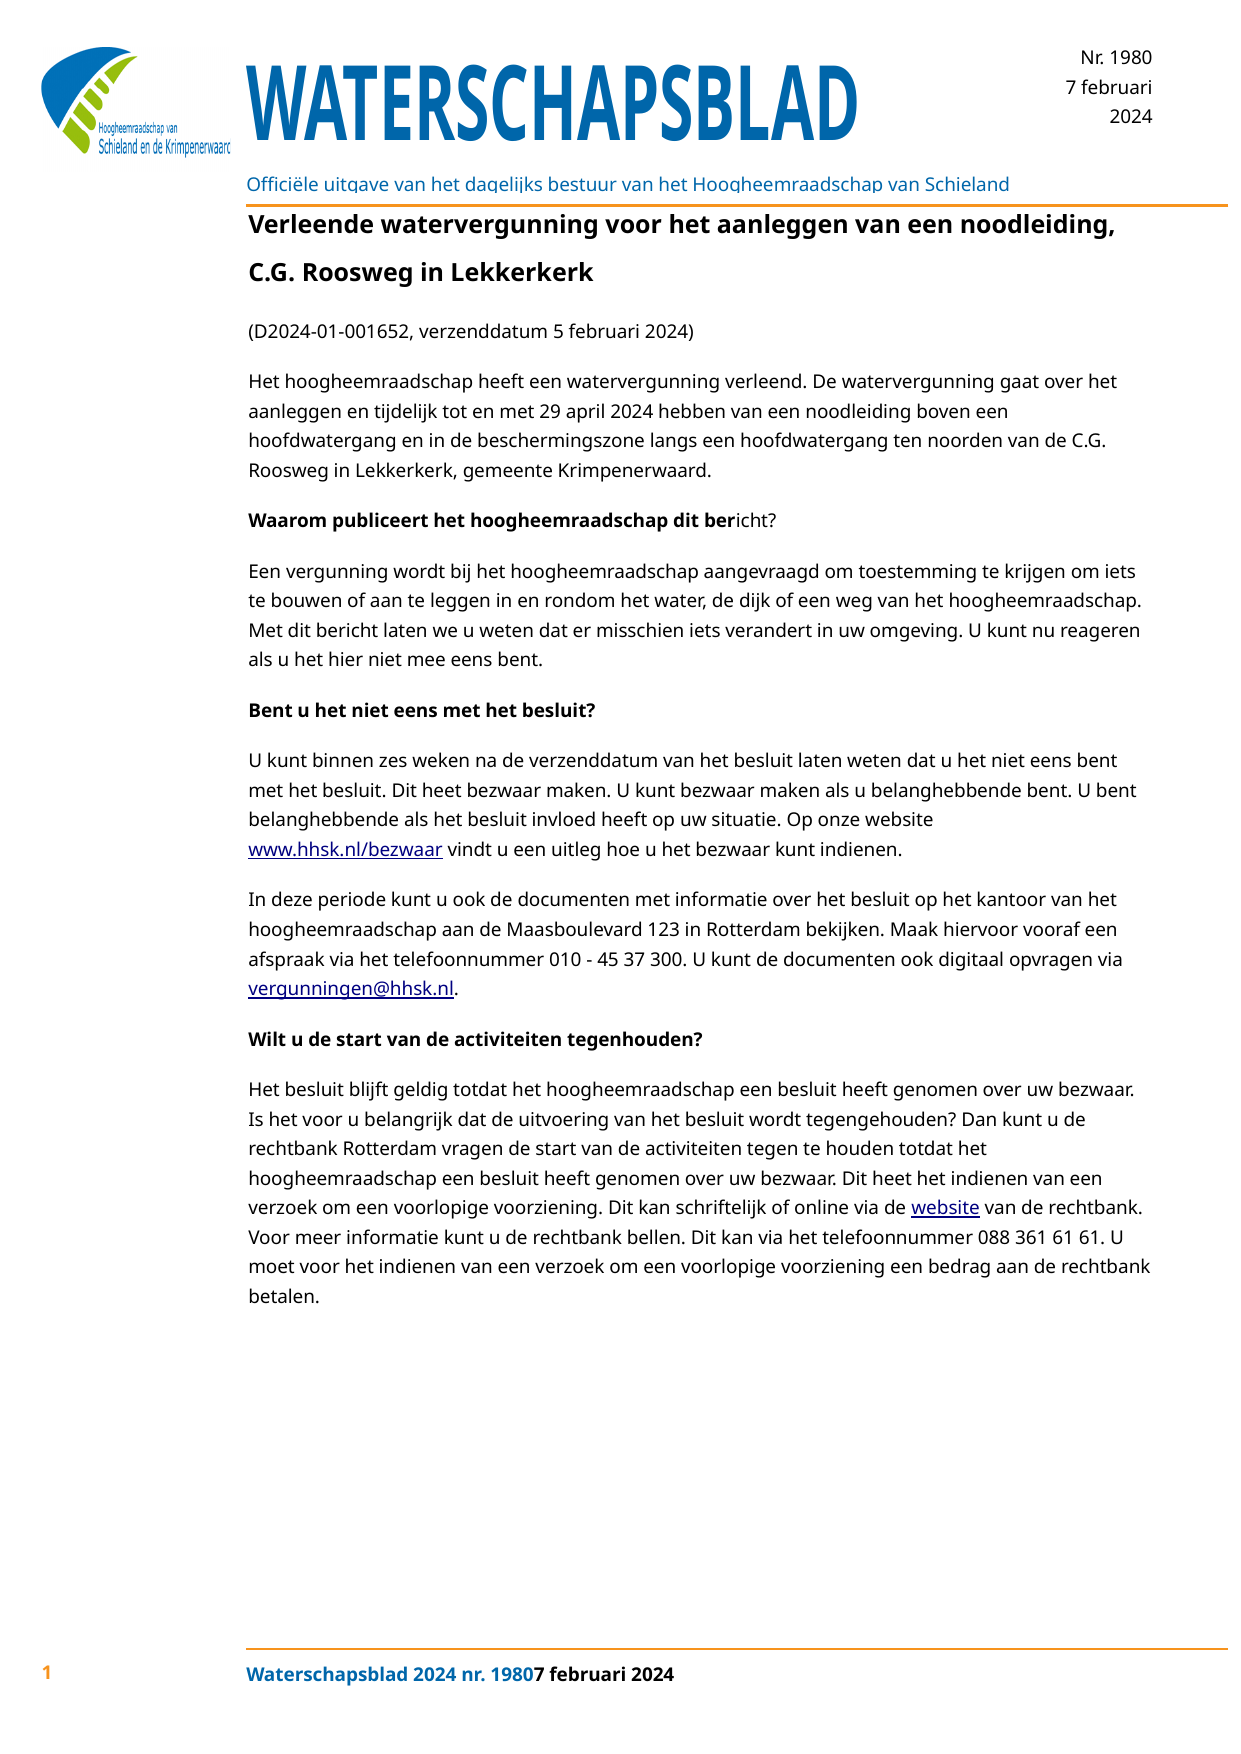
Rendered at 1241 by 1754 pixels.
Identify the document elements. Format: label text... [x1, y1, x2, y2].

picture [41, 47, 231, 172]
text Wilt u de start van de activiteiten tegenhouden? [248, 1026, 1152, 1052]
text Waarom publiceert het hoogheemraadschap dit bericht? [248, 507, 1152, 533]
text Verleende watervergunning voor het aanleggen van een noodleiding, C.G. Roosweg in Lekkerkerk [248, 207, 1152, 288]
text Het besluit blijft geldig totdat het hoogheemraadschap een besluit heeft genomen over uw bezwaar. Is het voor u belangrijk dat de uitvoering van het besluit wordt tegengehouden? Dan kunt u de rechtbank Rotterdam vragen de start van de activiteiten tegen te houden totdat het hoogheemraadschap een besluit heeft genomen over uw bezwaar. Dit heet het indienen van een verzoek om een voorlopige voorziening. Dit kan schriftelijk of online via de website van de rechtbank. Voor meer informatie kunt u de rechtbank bellen. Dit kan via het telefoonnummer 088 361 61 61. U moet voor het indienen van een verzoek om een voorlopige voorziening een bedrag aan de rechtbank betalen. [248, 1076, 1152, 1309]
text Een vergunning wordt bij het hoogheemraadschap aangevraagd om toestemming te krijgen om iets te bouwen of aan te leggen in en rondom het water, de dijk of een weg van het hoogheemraadschap. Met dit bericht laten we u weten dat er misschien iets verandert in uw omgeving. U kunt nu reageren als u het hier niet mee eens bent. [248, 558, 1152, 672]
text U kunt binnen zes weken na de verzenddatum van het besluit laten weten dat u het niet eens bent met het besluit. Dit heet bezwaar maken. U kunt bezwaar maken als u belanghebbende bent. U bent belanghebbende als het besluit invloed heeft op uw situatie. Op onze website www.hhsk.nl/bezwaar vindt u een uitleg hoe u het bezwaar kunt indienen. [248, 747, 1152, 862]
text Bent u het niet eens met het besluit? [248, 697, 1152, 723]
text In deze periode kunt u ook de documenten met informatie over het besluit op het kantoor van het hoogheemraadschap aan de Maasboulevard 123 in Rotterdam bekijken. Maak hiervoor vooraf een afspraak via het telefoonnummer 010 - 45 37 300. U kunt de documenten ook digitaal opvragen via vergunningen@hhsk.nl. [248, 887, 1152, 1001]
text Het hoogheemraadschap heeft een watervergunning verleend. De watervergunning gaat over het aanleggen en tijdelijk tot en met 29 april 2024 hebben van een noodleiding boven een hoofdwatergang en in de beschermingszone langs een hoofdwatergang ten noorden van de C.G. Roosweg in Lekkerkerk, gemeente Krimpenerwaard. [248, 368, 1152, 483]
text (D2024-01-001652, verzenddatum 5 februari 2024) [248, 318, 1152, 344]
